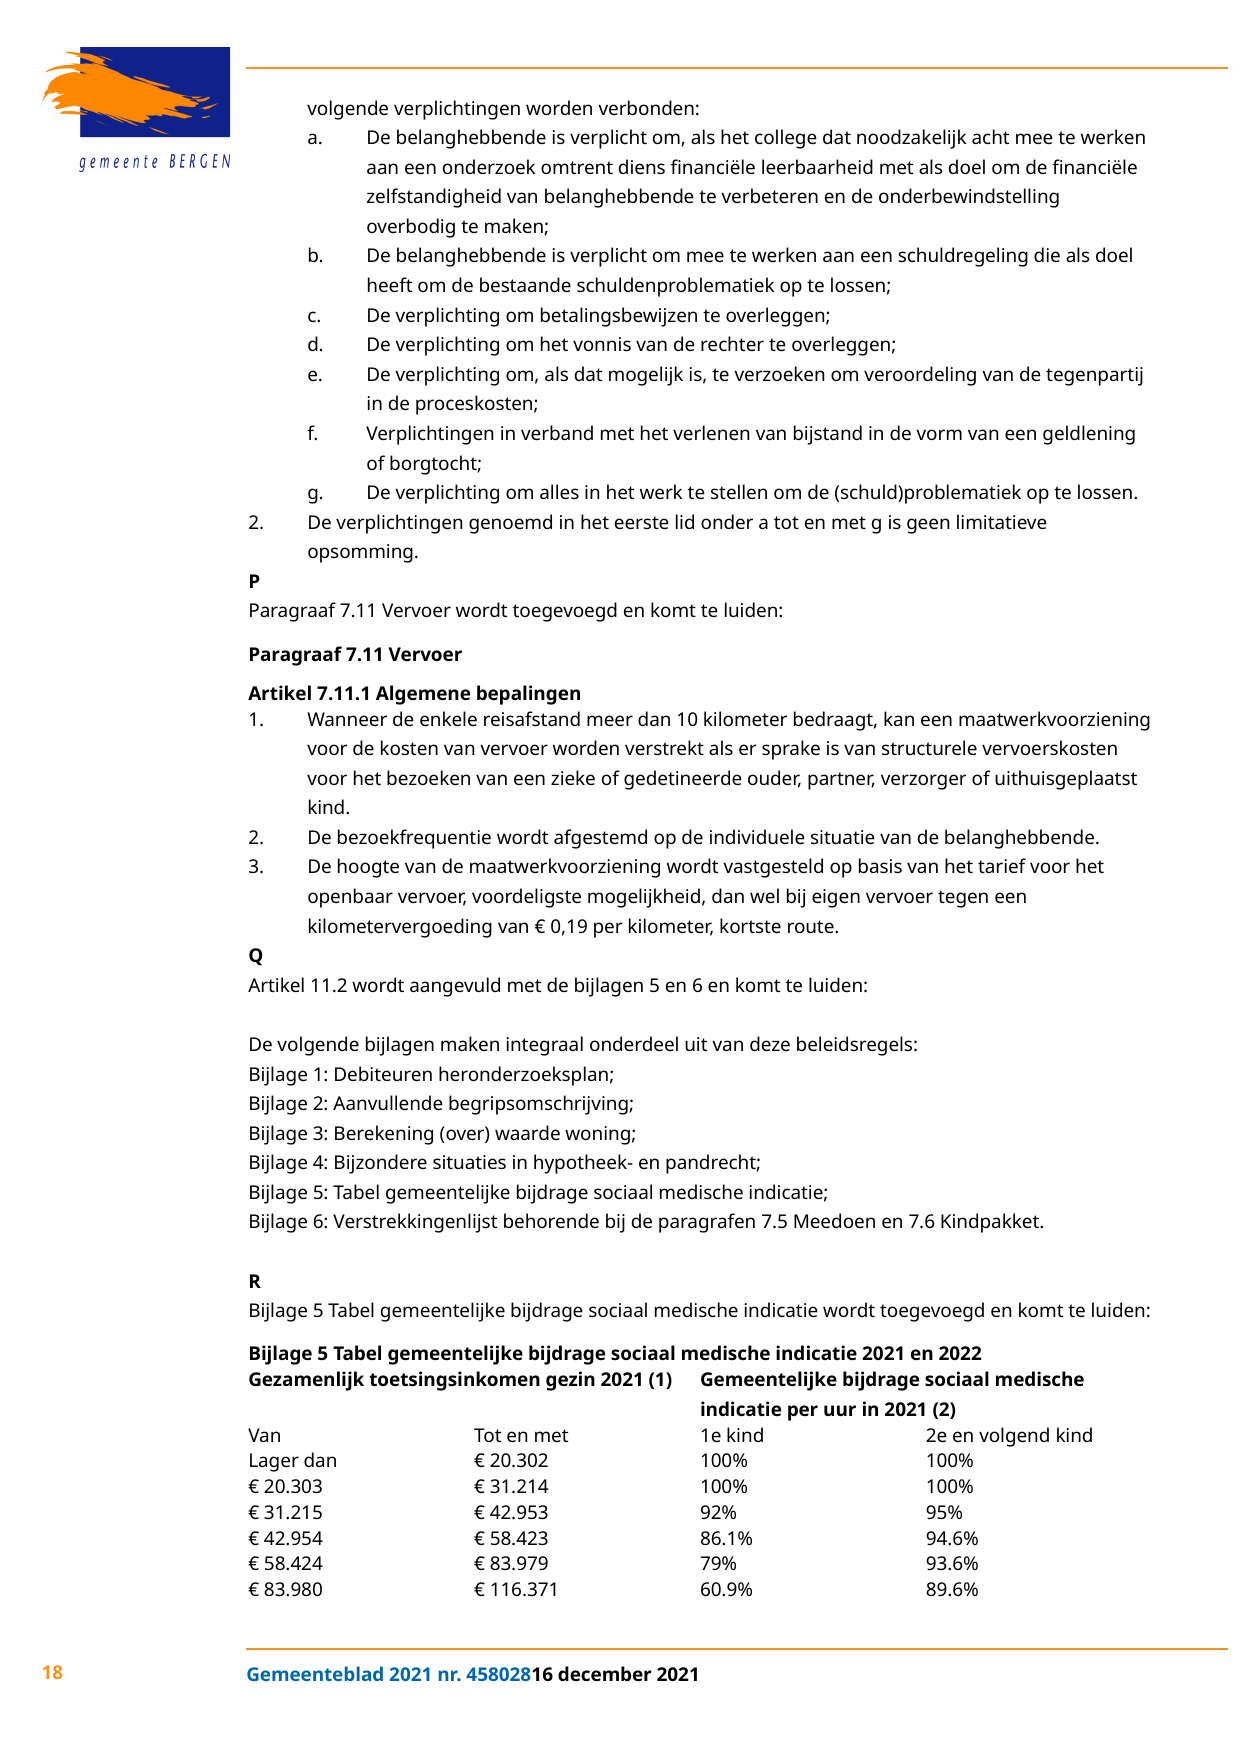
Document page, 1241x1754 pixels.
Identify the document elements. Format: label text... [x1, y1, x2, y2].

table_cell 60.9% [700, 1576, 926, 1602]
list De belanghebbende is verplicht om mee te werken aan een schuldregeling die als doel heeft om de bestaande schuldenproblematiek op te lossen; [307, 243, 1152, 298]
table_cell Tot en met [474, 1422, 700, 1447]
table_cell Van [248, 1422, 474, 1447]
text Bijlage 4: Bijzondere situaties in hypotheek- en pandrecht; [248, 1149, 1152, 1175]
list De verplichting om betalingsbewijzen te overleggen; [307, 302, 1152, 328]
list De verplichting om, als dat mogelijk is, te verzoeken om veroordeling van de tegenpartij in de proceskosten; [307, 361, 1152, 416]
table_cell 89.6% [926, 1576, 1152, 1602]
table_cell 86.1% [700, 1525, 926, 1550]
table_cell 100% [700, 1448, 926, 1473]
list De verplichting om alles in het werk te stellen om de (schuld)problematiek op te lossen. [307, 479, 1152, 505]
table_cell € 58.423 [474, 1525, 700, 1550]
text Bijlage 2: Aanvullende begripsomschrijving; [248, 1090, 1152, 1116]
list volgende verplichtingen worden verbonden: [248, 95, 1152, 121]
text Bijlage 6: Verstrekkingenlijst behorende bij de paragrafen 7.5 Meedoen en 7.6 Kindpakket. [248, 1209, 1152, 1234]
picture [41, 47, 231, 172]
table_cell 93.6% [926, 1550, 1152, 1576]
table_header Gezamenlijk toetsingsinkomen gezin 2021 (1) [248, 1366, 700, 1422]
table_cell 94.6% [926, 1525, 1152, 1550]
table_cell 2e en volgend kind [926, 1422, 1152, 1447]
table_cell € 20.302 [474, 1448, 700, 1473]
table_cell 1e kind [700, 1422, 926, 1447]
table_cell 100% [926, 1448, 1152, 1473]
text Artikel 7.11.1 Algemene bepalingen [248, 680, 1152, 706]
text P [248, 568, 1152, 594]
table_cell € 116.371 [474, 1576, 700, 1602]
text Bijlage 1: Debiteuren heronderzoeksplan; [248, 1061, 1152, 1087]
table_cell 92% [700, 1499, 926, 1525]
list De verplichting om het vonnis van de rechter te overleggen; [307, 331, 1152, 357]
text Bijlage 3: Berekening (over) waarde woning; [248, 1120, 1152, 1146]
table_cell Lager dan [248, 1448, 474, 1473]
text Paragraaf 7.11 Vervoer wordt toegevoegd en komt te luiden: [248, 598, 1152, 623]
table_cell 100% [700, 1473, 926, 1499]
text De volgende bijlagen maken integraal onderdeel uit van deze beleidsregels: [248, 1031, 1152, 1057]
table_cell € 31.215 [248, 1499, 474, 1525]
table_cell € 83.979 [474, 1550, 700, 1576]
table_cell 95% [926, 1499, 1152, 1525]
table_cell 100% [926, 1473, 1152, 1499]
list De bezoekfrequentie wordt afgestemd op de individuele situatie van de belanghebbende. [248, 824, 1152, 850]
table_cell € 42.953 [474, 1499, 700, 1525]
list Verplichtingen in verband met het verlenen van bijstand in de vorm van een geldlening of borgtocht; [307, 420, 1152, 476]
list De belanghebbende is verplicht om, als het college dat noodzakelijk acht mee te werken aan een onderzoek omtrent diens financiële leerbaarheid met als doel om de financiële zelfstandigheid van belanghebbende te verbeteren en de onderbewindstelling overbodig te maken; [307, 124, 1152, 239]
table_cell 79% [700, 1550, 926, 1576]
list De verplichtingen genoemd in het eerste lid onder a tot en met g is geen limitatieve opsomming. [248, 509, 1152, 564]
list Wanneer de enkele reisafstand meer dan 10 kilometer bedraagt, kan een maatwerkvoorziening voor de kosten van vervoer worden verstrekt als er sprake is van structurele vervoerskosten voor het bezoeken van een zieke of gedetineerde ouder, partner, verzorger of uithuisgeplaatst kind. [248, 706, 1152, 820]
text Q [248, 942, 1152, 968]
text Bijlage 5: Tabel gemeentelijke bijdrage sociaal medische indicatie; [248, 1179, 1152, 1205]
text R [248, 1268, 1152, 1294]
table_cell € 20.303 [248, 1473, 474, 1499]
table_cell € 42.954 [248, 1525, 474, 1550]
list De hoogte van de maatwerkvoorziening wordt vastgesteld op basis van het tarief voor het openbaar vervoer, voordeligste mogelijkheid, dan wel bij eigen vervoer tegen een kilometervergoeding van € 0,19 per kilometer, kortste route. [248, 854, 1152, 939]
table_cell € 58.424 [248, 1550, 474, 1576]
table_header Gemeentelijke bijdrage sociaal medische indicatie per uur in 2021 (2) [700, 1366, 1152, 1422]
text Bijlage 5 Tabel gemeentelijke bijdrage sociaal medische indicatie wordt toegevoegd en komt te luiden: [248, 1297, 1152, 1323]
table_cell € 31.214 [474, 1473, 700, 1499]
table_cell € 83.980 [248, 1576, 474, 1602]
text Artikel 11.2 wordt aangevuld met de bijlagen 5 en 6 en komt te luiden: [248, 972, 1152, 998]
text Bijlage 5 Tabel gemeentelijke bijdrage sociaal medische indicatie 2021 en 2022 [248, 1341, 1152, 1366]
text Paragraaf 7.11 Vervoer [248, 641, 1152, 667]
